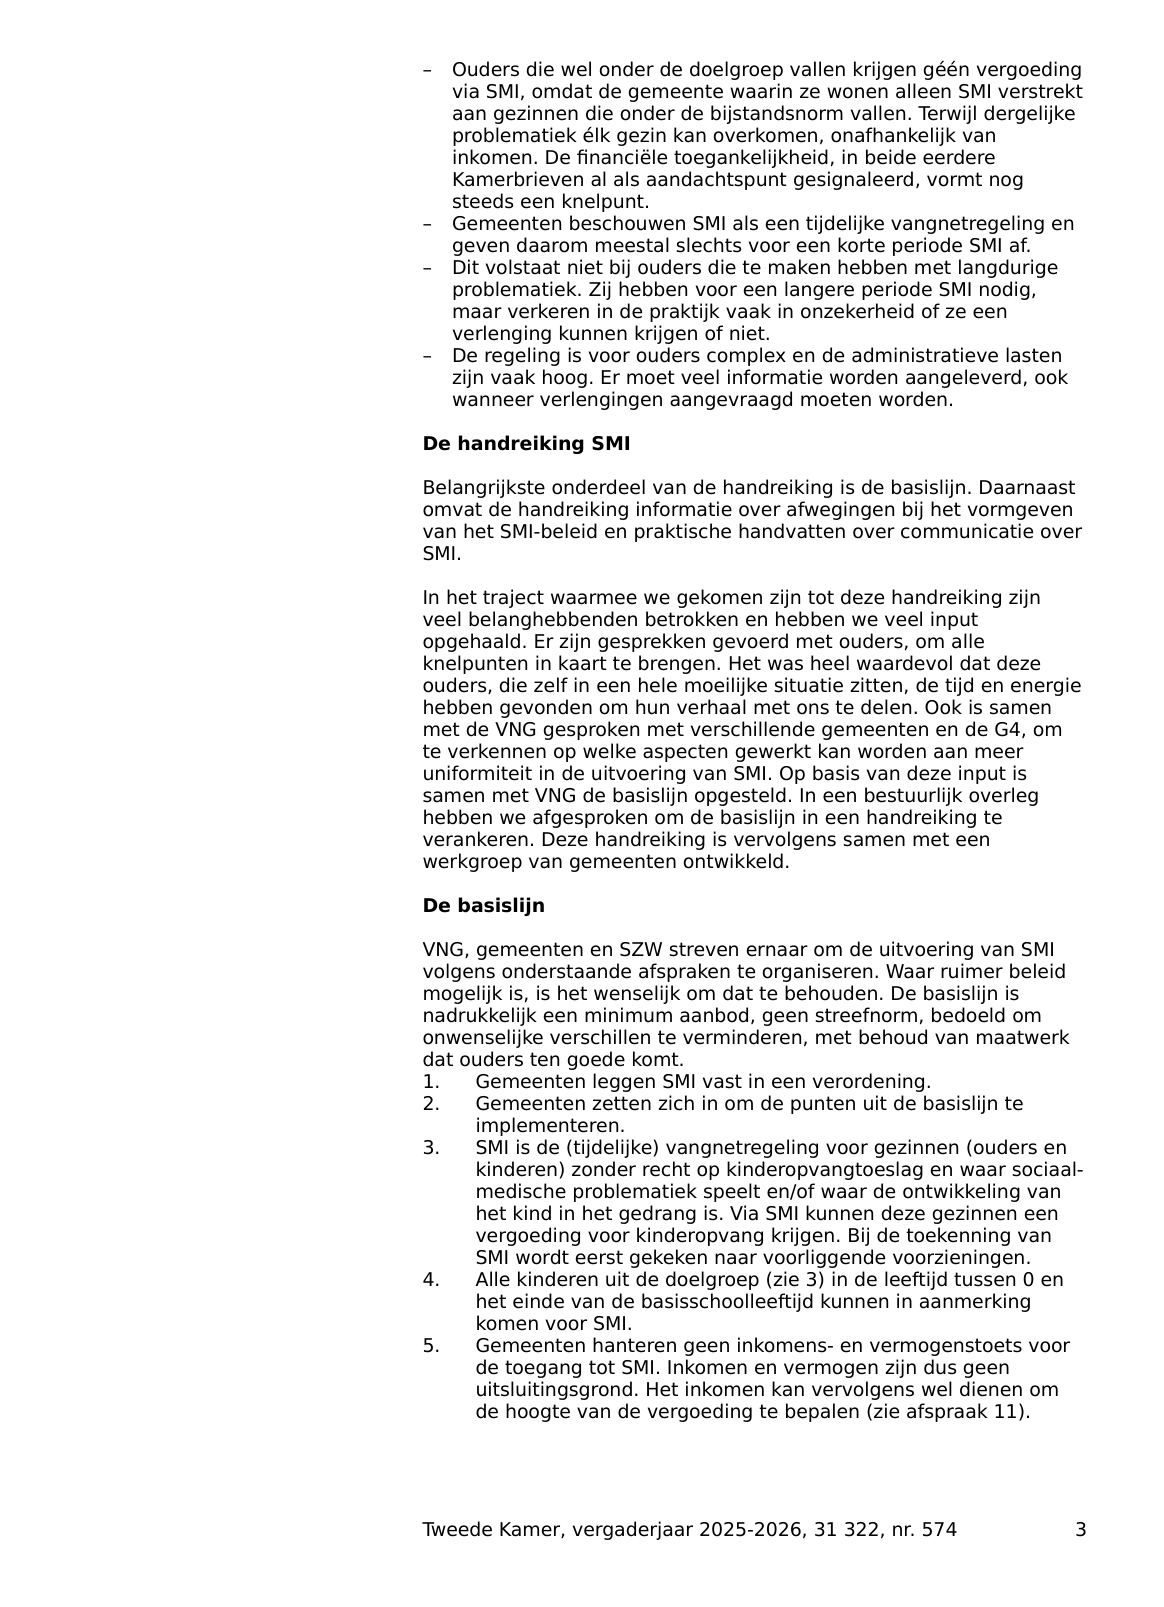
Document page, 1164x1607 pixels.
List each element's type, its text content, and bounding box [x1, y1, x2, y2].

text – Dit volstaat niet bij ouders die te maken hebben met langdurige problematiek. Zij hebben voor een langere periode SMI nodig, maar verkeren in de praktijk vaak in onzekerheid of ze een verlenging kunnen krijgen of niet. [422, 257, 1087, 345]
text 5. Gemeenten hanteren geen inkomens- en vermogenstoets voor de toegang tot SMI. Inkomen en vermogen zijn dus geen uitsluitingsgrond. Het inkomen kan vervolgens wel dienen om de hoogte van de vergoeding te bepalen (zie afspraak 11). [422, 1335, 1087, 1423]
subtitle De handreiking SMI [422, 433, 1087, 455]
text VNG, gemeenten en SZW streven ernaar om de uitvoering van SMI volgens onderstaande afspraken te organiseren. Waar ruimer beleid mogelijk is, is het wenselijk om dat te behouden. De basislijn is nadrukkelijk een minimum aanbod, geen streefnorm, bedoeld om onwenselijke verschillen te verminderen, met behoud van maatwerk dat ouders ten goede komt. [422, 939, 1087, 1071]
text – Ouders die wel onder de doelgroep vallen krijgen géén vergoeding via SMI, omdat de gemeente waarin ze wonen alleen SMI verstrekt aan gezinnen die onder de bijstandsnorm vallen. Terwijl dergelijke problematiek élk gezin kan overkomen, onafhankelijk van inkomen. De financiële toegankelijkheid, in beide eerdere Kamerbrieven al als aandachtspunt gesignaleerd, vormt nog steeds een knelpunt. [422, 59, 1087, 213]
text 1. Gemeenten leggen SMI vast in een verordening. [422, 1071, 1087, 1093]
text In het traject waarmee we gekomen zijn tot deze handreiking zijn veel belanghebbenden betrokken en hebben we veel input opgehaald. Er zijn gesprekken gevoerd met ouders, om alle knelpunten in kaart te brengen. Het was heel waardevol dat deze ouders, die zelf in een hele moeilijke situatie zitten, de tijd en energie hebben gevonden om hun verhaal met ons te delen. Ook is samen met de VNG gesproken met verschillende gemeenten en de G4, om te verkennen op welke aspecten gewerkt kan worden aan meer uniformiteit in de uitvoering van SMI. Op basis van deze input is samen met VNG de basislijn opgesteld. In een bestuurlijk overleg hebben we afgesproken om de basislijn in een handreiking te verankeren. Deze handreiking is vervolgens samen met een werkgroep van gemeenten ontwikkeld. [422, 587, 1087, 873]
text 2. Gemeenten zetten zich in om de punten uit de basislijn te implementeren. [422, 1093, 1087, 1137]
text – Gemeenten beschouwen SMI als een tijdelijke vangnetregeling en geven daarom meestal slechts voor een korte periode SMI af. [422, 213, 1087, 257]
text 3. SMI is de (tijdelijke) vangnetregeling voor gezinnen (ouders en kinderen) zonder recht op kinderopvangtoeslag en waar sociaal-medische problematiek speelt en/of waar de ontwikkeling van het kind in het gedrang is. Via SMI kunnen deze gezinnen een vergoeding voor kinderopvang krijgen. Bij de toekenning van SMI wordt eerst gekeken naar voorliggende voorzieningen. [422, 1137, 1087, 1269]
text Belangrijkste onderdeel van de handreiking is de basislijn. Daarnaast omvat de handreiking informatie over afwegingen bij het vormgeven van het SMI-beleid en praktische handvatten over communicatie over SMI. [422, 477, 1087, 565]
text 4. Alle kinderen uit de doelgroep (zie 3) in de leeftijd tussen 0 en het einde van de basisschoolleeftijd kunnen in aanmerking komen voor SMI. [422, 1269, 1087, 1335]
text – De regeling is voor ouders complex en de administratieve lasten zijn vaak hoog. Er moet veel informatie worden aangeleverd, ook wanneer verlengingen aangevraagd moeten worden. [422, 345, 1087, 411]
subtitle De basislijn [422, 895, 1087, 917]
